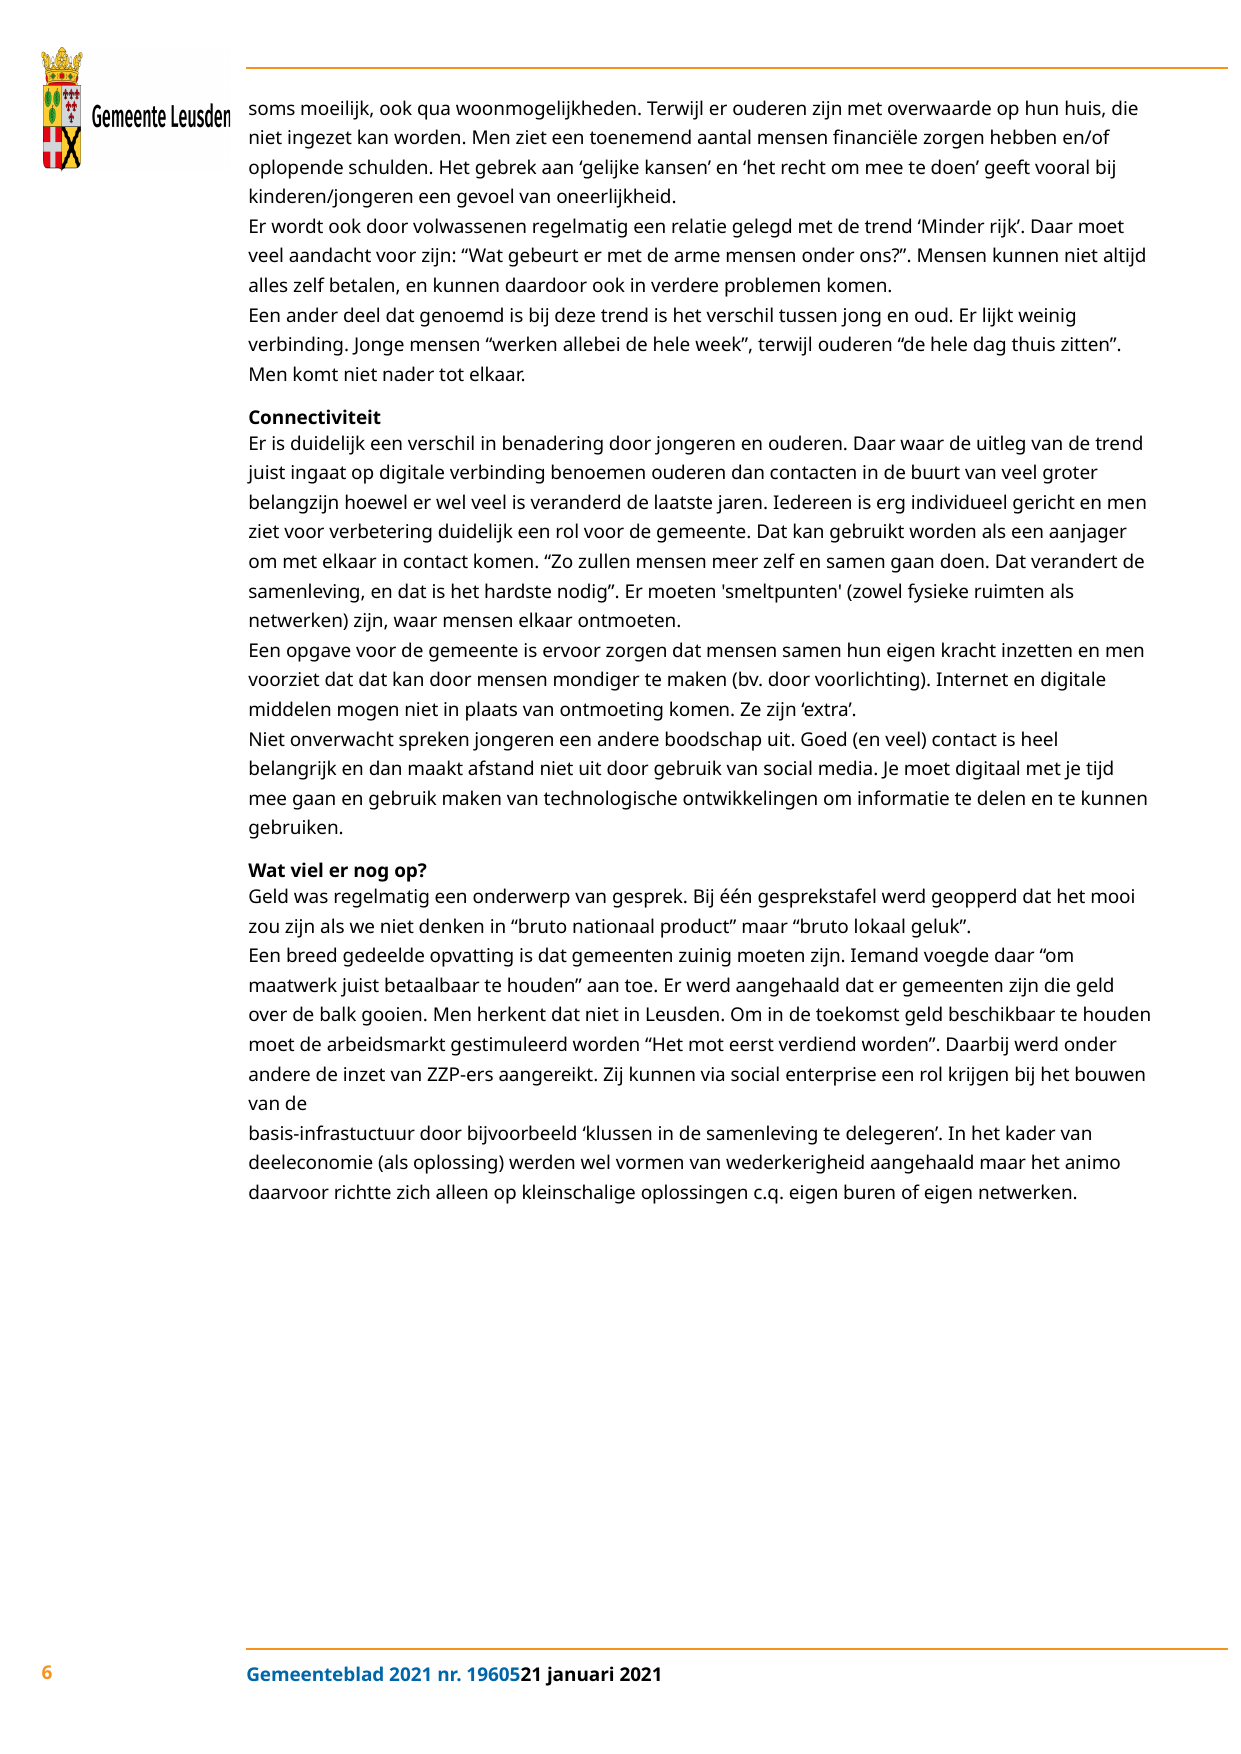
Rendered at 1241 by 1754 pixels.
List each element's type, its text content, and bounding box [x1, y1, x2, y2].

text Een breed gedeelde opvatting is dat gemeenten zuinig moeten zijn. Iemand voegde daar “om maatwerk juist betaalbaar te houden” aan toe. Er werd aangehaald dat er gemeenten zijn die geld over de balk gooien. Men herkent dat niet in Leusden. Om in de toekomst geld beschikbaar te houden moet de arbeidsmarkt gestimuleerd worden “Het mot eerst verdiend worden”. Daarbij werd onder andere de inzet van ZZP-ers aangereikt. Zij kunnen via social enterprise een rol krijgen bij het bouwen van de [248, 942, 1152, 1116]
text Niet onverwacht spreken jongeren een andere boodschap uit. Goed (en veel) contact is heel belangrijk en dan maakt afstand niet uit door gebruik van social media. Je moet digitaal met je tijd mee gaan en gebruik maken van technologische ontwikkelingen om informatie te delen en te kunnen gebruiken. [248, 726, 1152, 840]
text soms moeilijk, ook qua woonmogelijkheden. Terwijl er ouderen zijn met overwaarde op hun huis, die niet ingezet kan worden. Men ziet een toenemend aantal mensen financiële zorgen hebben en/of oplopende schulden. Het gebrek aan ‘gelijke kansen’ en ‘het recht om mee te doen’ geeft vooral bij kinderen/jongeren een gevoel van oneerlijkheid. [248, 95, 1152, 209]
text Een opgave voor de gemeente is ervoor zorgen dat mensen samen hun eigen kracht inzetten en men voorziet dat dat kan door mensen mondiger te maken (bv. door voorlichting). Internet en digitale middelen mogen niet in plaats van ontmoeting komen. Ze zijn ‘extra’. [248, 637, 1152, 722]
text Connectiviteit [248, 404, 1152, 430]
text Geld was regelmatig een onderwerp van gesprek. Bij één gesprekstafel werd geopperd dat het mooi zou zijn als we niet denken in “bruto nationaal product” maar “bruto lokaal geluk”. [248, 883, 1152, 939]
text Een ander deel dat genoemd is bij deze trend is het verschil tussen jong en oud. Er lijkt weinig verbinding. Jonge mensen “werken allebei de hele week”, terwijl ouderen “de hele dag thuis zitten”. Men komt niet nader tot elkaar. [248, 302, 1152, 387]
text Wat viel er nog op? [248, 858, 1152, 883]
picture [41, 47, 231, 172]
text basis-infrastuctuur door bijvoorbeeld ‘klussen in de samenleving te delegeren’. In het kader van deeleconomie (als oplossing) werden wel vormen van wederkerigheid aangehaald maar het animo daarvoor richtte zich alleen op kleinschalige oplossingen c.q. eigen buren of eigen netwerken. [248, 1120, 1152, 1205]
text Er is duidelijk een verschil in benadering door jongeren en ouderen. Daar waar de uitleg van de trend juist ingaat op digitale verbinding benoemen ouderen dan contacten in de buurt van veel groter belangzijn hoewel er wel veel is veranderd de laatste jaren. Iedereen is erg individueel gericht en men ziet voor verbetering duidelijk een rol voor de gemeente. Dat kan gebruikt worden als een aanjager om met elkaar in contact komen. “Zo zullen mensen meer zelf en samen gaan doen. Dat verandert de samenleving, en dat is het hardste nodig”. Er moeten 'smeltpunten' (zowel fysieke ruimten als netwerken) zijn, waar mensen elkaar ontmoeten. [248, 430, 1152, 633]
text Er wordt ook door volwassenen regelmatig een relatie gelegd met de trend ‘Minder rijk’. Daar moet veel aandacht voor zijn: “Wat gebeurt er met de arme mensen onder ons?”. Mensen kunnen niet altijd alles zelf betalen, en kunnen daardoor ook in verdere problemen komen. [248, 213, 1152, 298]
